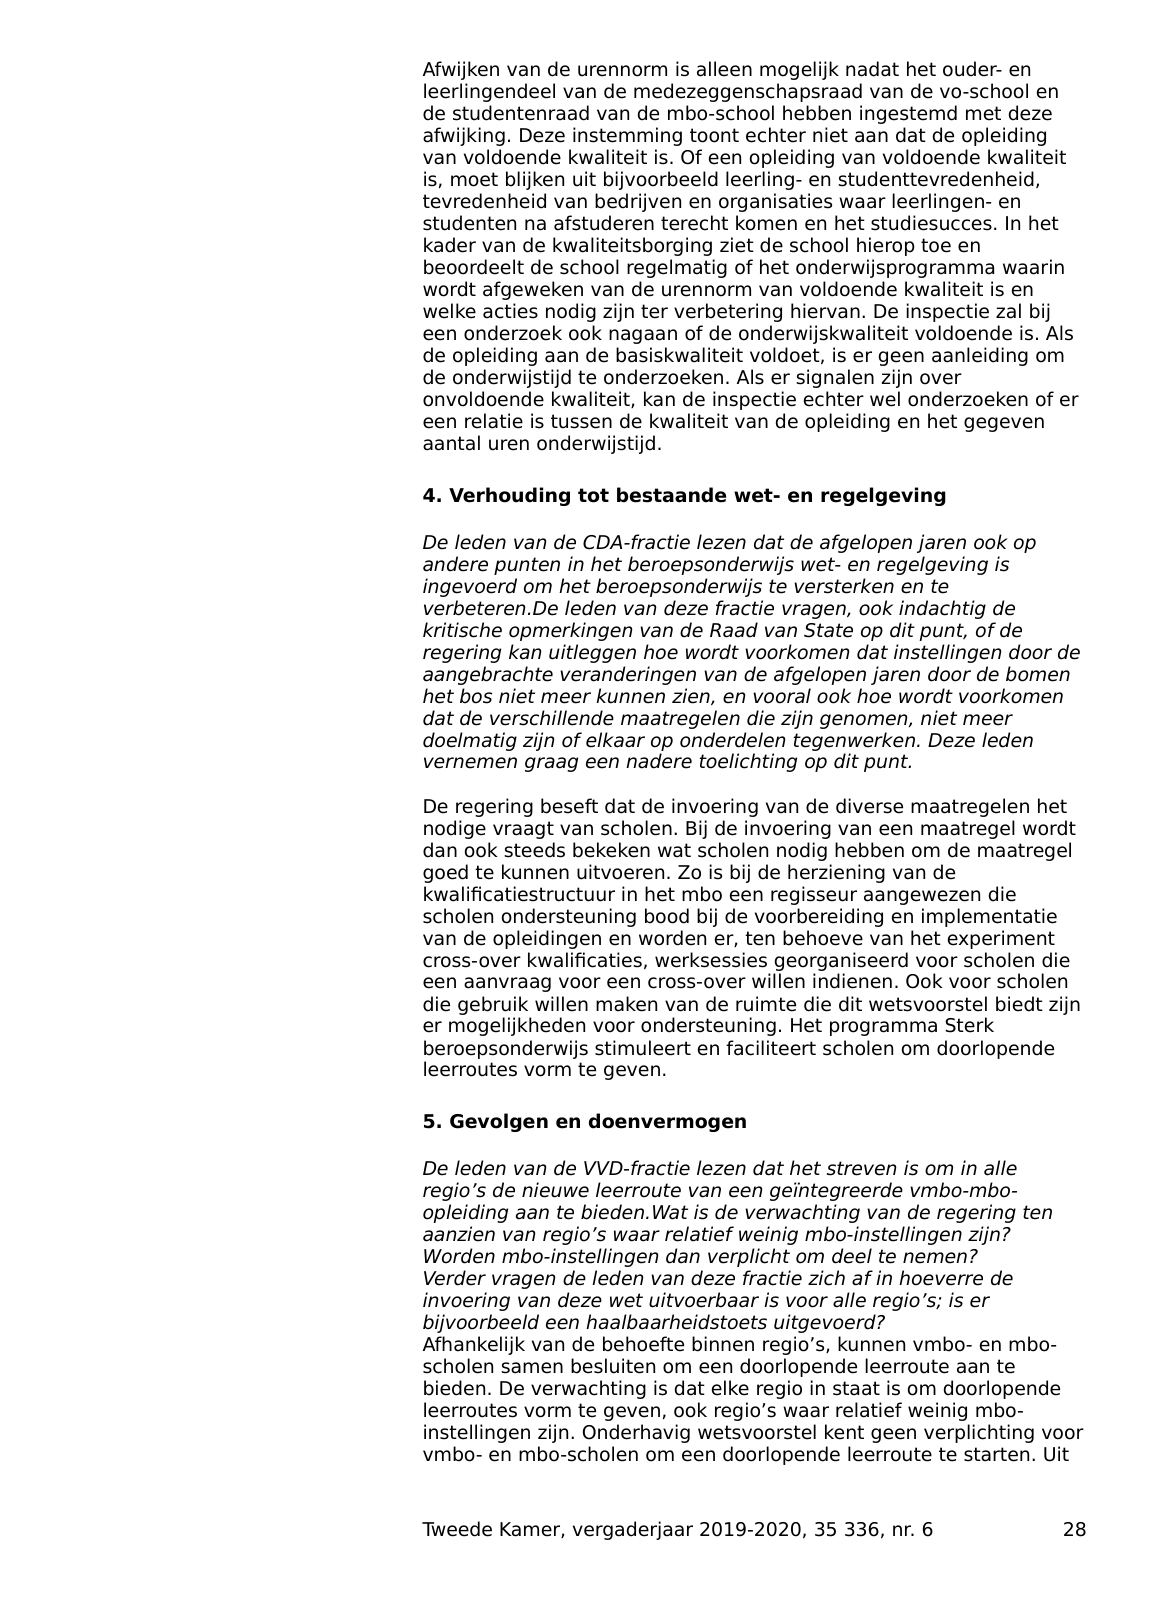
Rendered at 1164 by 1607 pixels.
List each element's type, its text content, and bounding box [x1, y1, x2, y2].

text De leden van de VVD-fractie lezen dat het streven is om in alle regio’s de nieuwe leerroute van een geïntegreerde vmbo-mbo-opleiding aan te bieden.Wat is de verwachting van de regering ten aanzien van regio’s waar relatief weinig mbo-instellingen zijn? Worden mbo-instellingen dan verplicht om deel te nemen? [422, 1158, 1087, 1268]
text Afhankelijk van de behoefte binnen regio’s, kunnen vmbo- en mbo-scholen samen besluiten om een doorlopende leerroute aan te bieden. De verwachting is dat elke regio in staat is om doorlopende leerroutes vorm te geven, ook regio’s waar relatief weinig mbo-instellingen zijn. Onderhavig wetsvoorstel kent geen verplichting voor vmbo- en mbo-scholen om een doorlopende leerroute te starten. Uit [422, 1334, 1087, 1466]
text Afwijken van de urennorm is alleen mogelijk nadat het ouder- en leerlingendeel van de medezeggenschapsraad van de vo-school en de studentenraad van de mbo-school hebben ingestemd met deze afwijking. Deze instemming toont echter niet aan dat de opleiding van voldoende kwaliteit is. Of een opleiding van voldoende kwaliteit is, moet blijken uit bijvoorbeeld leerling- en studenttevredenheid, tevredenheid van bedrijven en organisaties waar leerlingen- en studenten na afstuderen terecht komen en het studiesucces. In het kader van de kwaliteitsborging ziet de school hierop toe en beoordeelt de school regelmatig of het onderwijsprogramma waarin wordt afgeweken van de urennorm van voldoende kwaliteit is en welke acties nodig zijn ter verbetering hiervan. De inspectie zal bij een onderzoek ook nagaan of de onderwijskwaliteit voldoende is. Als de opleiding aan de basiskwaliteit voldoet, is er geen aanleiding om de onderwijstijd te onderzoeken. Als er signalen zijn over onvoldoende kwaliteit, kan de inspectie echter wel onderzoeken of er een relatie is tussen de kwaliteit van de opleiding en het gegeven aantal uren onderwijstijd. [422, 59, 1087, 455]
text De regering beseft dat de invoering van de diverse maatregelen het nodige vraagt van scholen. Bij de invoering van een maatregel wordt dan ook steeds bekeken wat scholen nodig hebben om de maatregel goed te kunnen uitvoeren. Zo is bij de herziening van de kwalificatiestructuur in het mbo een regisseur aangewezen die scholen ondersteuning bood bij de voorbereiding en implementatie van de opleidingen en worden er, ten behoeve van het experiment cross-over kwalificaties, werksessies georganiseerd voor scholen die een aanvraag voor een cross-over willen indienen. Ook voor scholen die gebruik willen maken van de ruimte die dit wetsvoorstel biedt zijn er mogelijkheden voor ondersteuning. Het programma Sterk beroepsonderwijs stimuleert en faciliteert scholen om doorlopende leerroutes vorm te geven. [422, 796, 1087, 1081]
subtitle 4. Verhouding tot bestaande wet- en regelgeving [422, 485, 1087, 507]
text Verder vragen de leden van deze fractie zich af in hoeverre de invoering van deze wet uitvoerbaar is voor alle regio’s; is er bijvoorbeeld een haalbaarheidstoets uitgevoerd? [422, 1268, 1087, 1334]
subtitle 5. Gevolgen en doenvermogen [422, 1111, 1087, 1133]
text De leden van de CDA-fractie lezen dat de afgelopen jaren ook op andere punten in het beroepsonderwijs wet- en regelgeving is ingevoerd om het beroepsonderwijs te versterken en te verbeteren.De leden van deze fractie vragen, ook indachtig de kritische opmerkingen van de Raad van State op dit punt, of de regering kan uitleggen hoe wordt voorkomen dat instellingen door de aangebrachte veranderingen van de afgelopen jaren door de bomen het bos niet meer kunnen zien, en vooral ook hoe wordt voorkomen dat de verschillende maatregelen die zijn genomen, niet meer doelmatig zijn of elkaar op onderdelen tegenwerken. Deze leden vernemen graag een nadere toelichting op dit punt. [422, 532, 1087, 773]
